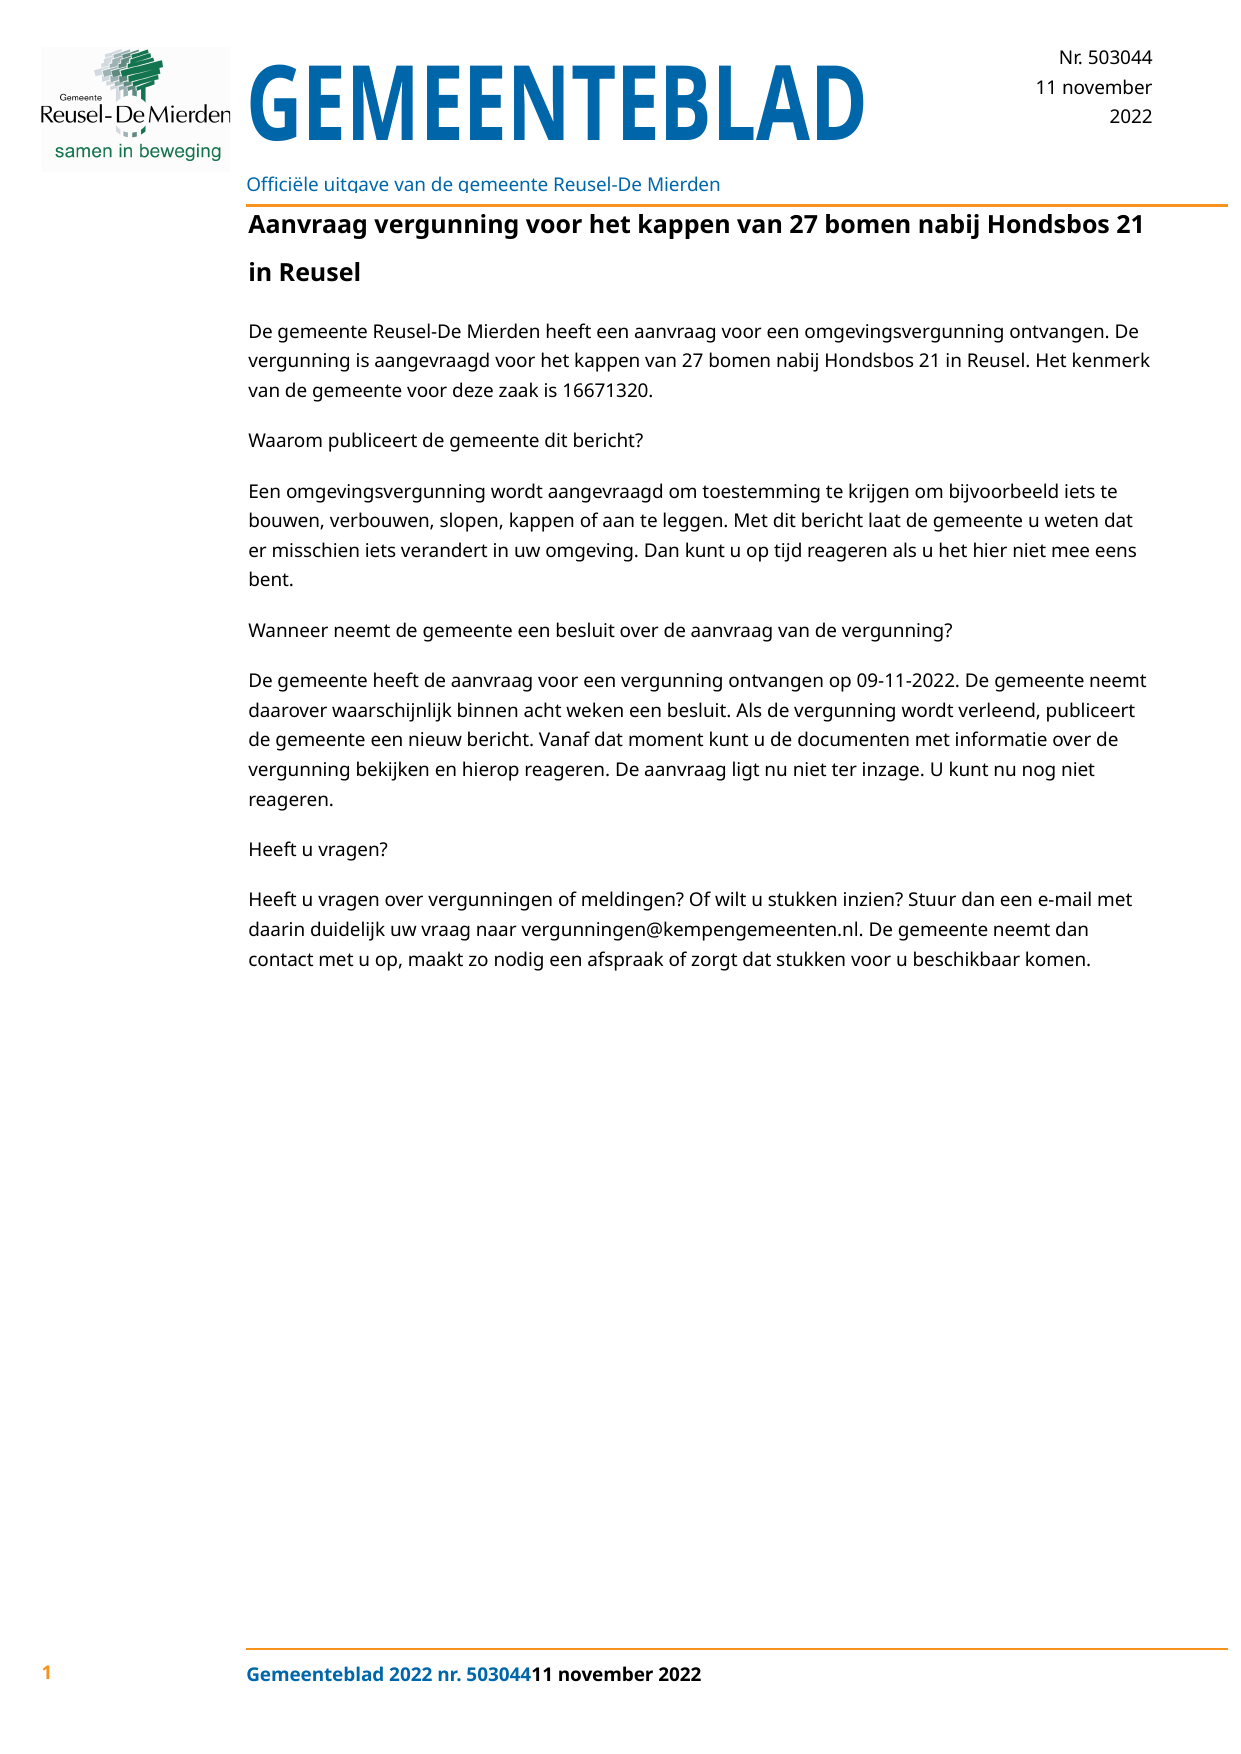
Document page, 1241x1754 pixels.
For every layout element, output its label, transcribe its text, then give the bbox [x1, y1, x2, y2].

text Wanneer neemt de gemeente een besluit over de aanvraag van de vergunning? [248, 617, 1152, 643]
picture [41, 47, 231, 172]
text De gemeente heeft de aanvraag voor een vergunning ontvangen op 09-11-2022. De gemeente neemt daarover waarschijnlijk binnen acht weken een besluit. Als de vergunning wordt verleend, publiceert de gemeente een nieuw bericht. Vanaf dat moment kunt u de documenten met informatie over de vergunning bekijken en hierop reageren. De aanvraag ligt nu niet ter inzage. U kunt nu nog niet reageren. [248, 667, 1152, 812]
text Aanvraag vergunning voor het kappen van 27 bomen nabij Hondsbos 21 in Reusel [248, 207, 1152, 288]
text Waarom publiceert de gemeente dit bericht? [248, 427, 1152, 453]
text Een omgevingsvergunning wordt aangevraagd om toestemming te krijgen om bijvoorbeeld iets te bouwen, verbouwen, slopen, kappen of aan te leggen. Met dit bericht laat de gemeente u weten dat er misschien iets verandert in uw omgeving. Dan kunt u op tijd reageren als u het hier niet mee eens bent. [248, 478, 1152, 592]
text Heeft u vragen? [248, 836, 1152, 862]
text De gemeente Reusel-De Mierden heeft een aanvraag voor een omgevingsvergunning ontvangen. De vergunning is aangevraagd voor het kappen van 27 bomen nabij Hondsbos 21 in Reusel. Het kenmerk van de gemeente voor deze zaak is 16671320. [248, 318, 1152, 403]
text Heeft u vragen over vergunningen of meldingen? Of wilt u stukken inzien? Stuur dan een e-mail met daarin duidelijk uw vraag naar vergunningen@kempengemeenten.nl. De gemeente neemt dan contact met u op, maakt zo nodig een afspraak of zorgt dat stukken voor u beschikbaar komen. [248, 887, 1152, 972]
